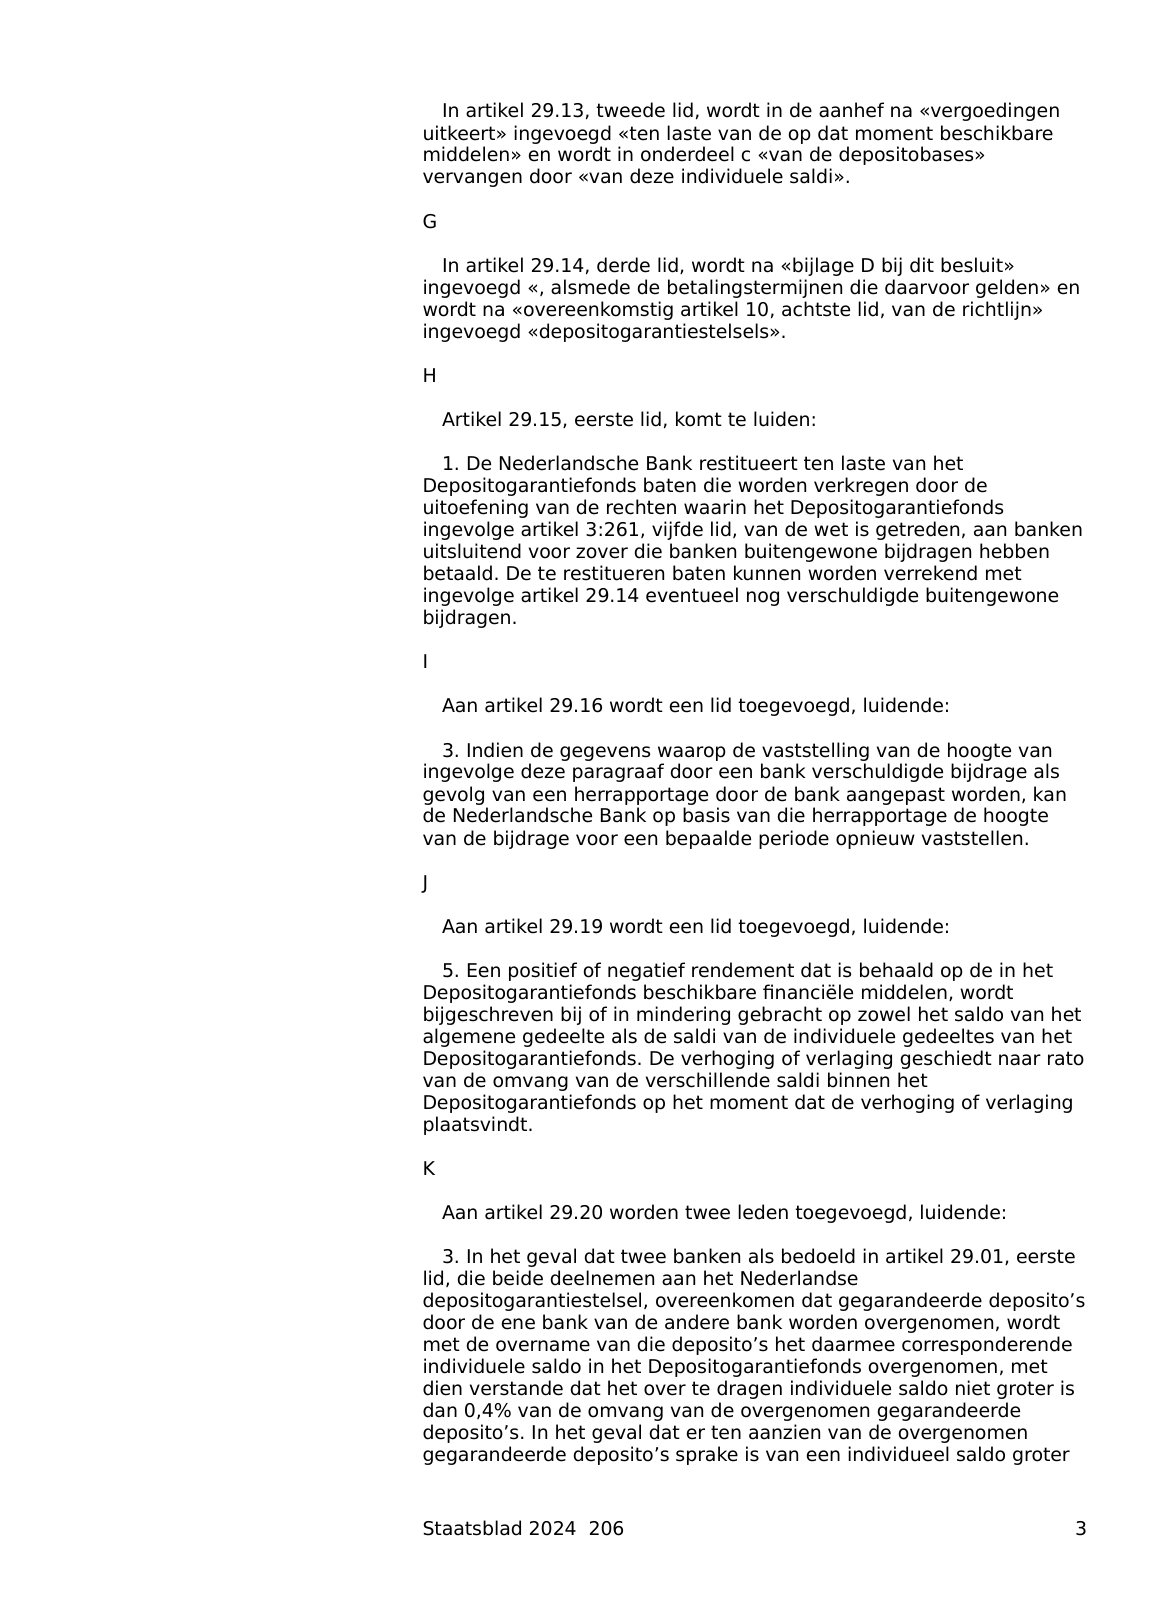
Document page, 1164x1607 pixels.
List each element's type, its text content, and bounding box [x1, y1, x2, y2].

text G [422, 211, 1087, 232]
text 1. De Nederlandsche Bank restitueert ten laste van het Depositogarantiefonds baten die worden verkregen door de uitoefening van de rechten waarin het Depositogarantiefonds ingevolge artikel 3:261, vijfde lid, van de wet is getreden, aan banken uitsluitend voor zover die banken buitengewone bijdragen hebben betaald. De te restitueren baten kunnen worden verrekend met ingevolge artikel 29.14 eventueel nog verschuldigde buitengewone bijdragen. [422, 453, 1087, 629]
text I [422, 651, 1087, 673]
text In artikel 29.14, derde lid, wordt na «bijlage D bij dit besluit» ingevoegd «, alsmede de betalingstermijnen die daarvoor gelden» en wordt na «overeenkomstig artikel 10, achtste lid, van de richtlijn» ingevoegd «depositogarantiestelsels». [422, 255, 1087, 343]
text 5. Een positief of negatief rendement dat is behaald op de in het Depositogarantiefonds beschikbare financiële middelen, wordt bijgeschreven bij of in mindering gebracht op zowel het saldo van het algemene gedeelte als de saldi van de individuele gedeeltes van het Depositogarantiefonds. De verhoging of verlaging geschiedt naar rato van de omvang van de verschillende saldi binnen het Depositogarantiefonds op het moment dat de verhoging of verlaging plaatsvindt. [422, 960, 1087, 1136]
text J [422, 872, 1087, 893]
text 3. Indien de gegevens waarop de vaststelling van de hoogte van ingevolge deze paragraaf door een bank verschuldigde bijdrage als gevolg van een herrapportage door de bank aangepast worden, kan de Nederlandsche Bank op basis van die herrapportage de hoogte van de bijdrage voor een bepaalde periode opnieuw vaststellen. [422, 739, 1087, 849]
text Artikel 29.15, eerste lid, komt te luiden: [422, 409, 1087, 431]
text Aan artikel 29.20 worden twee leden toegevoegd, luidende: [422, 1202, 1087, 1224]
text Aan artikel 29.16 wordt een lid toegevoegd, luidende: [422, 695, 1087, 717]
text Aan artikel 29.19 wordt een lid toegevoegd, luidende: [422, 916, 1087, 938]
text H [422, 365, 1087, 387]
text In artikel 29.13, tweede lid, wordt in de aanhef na «vergoedingen uitkeert» ingevoegd «ten laste van de op dat moment beschikbare middelen» en wordt in onderdeel c «van de depositobases» vervangen door «van deze individuele saldi». [422, 100, 1087, 188]
text 3. In het geval dat twee banken als bedoeld in artikel 29.01, eerste lid, die beide deelnemen aan het Nederlandse depositogarantiestelsel, overeenkomen dat gegarandeerde deposito’s door de ene bank van de andere bank worden overgenomen, wordt met de overname van die deposito’s het daarmee corresponderende individuele saldo in het Depositogarantiefonds overgenomen, met dien verstande dat het over te dragen individuele saldo niet groter is dan 0,4% van de omvang van de overgenomen gegarandeerde deposito’s. In het geval dat er ten aanzien van de overgenomen gegarandeerde deposito’s sprake is van een individueel saldo groter [422, 1246, 1087, 1466]
text K [422, 1158, 1087, 1180]
